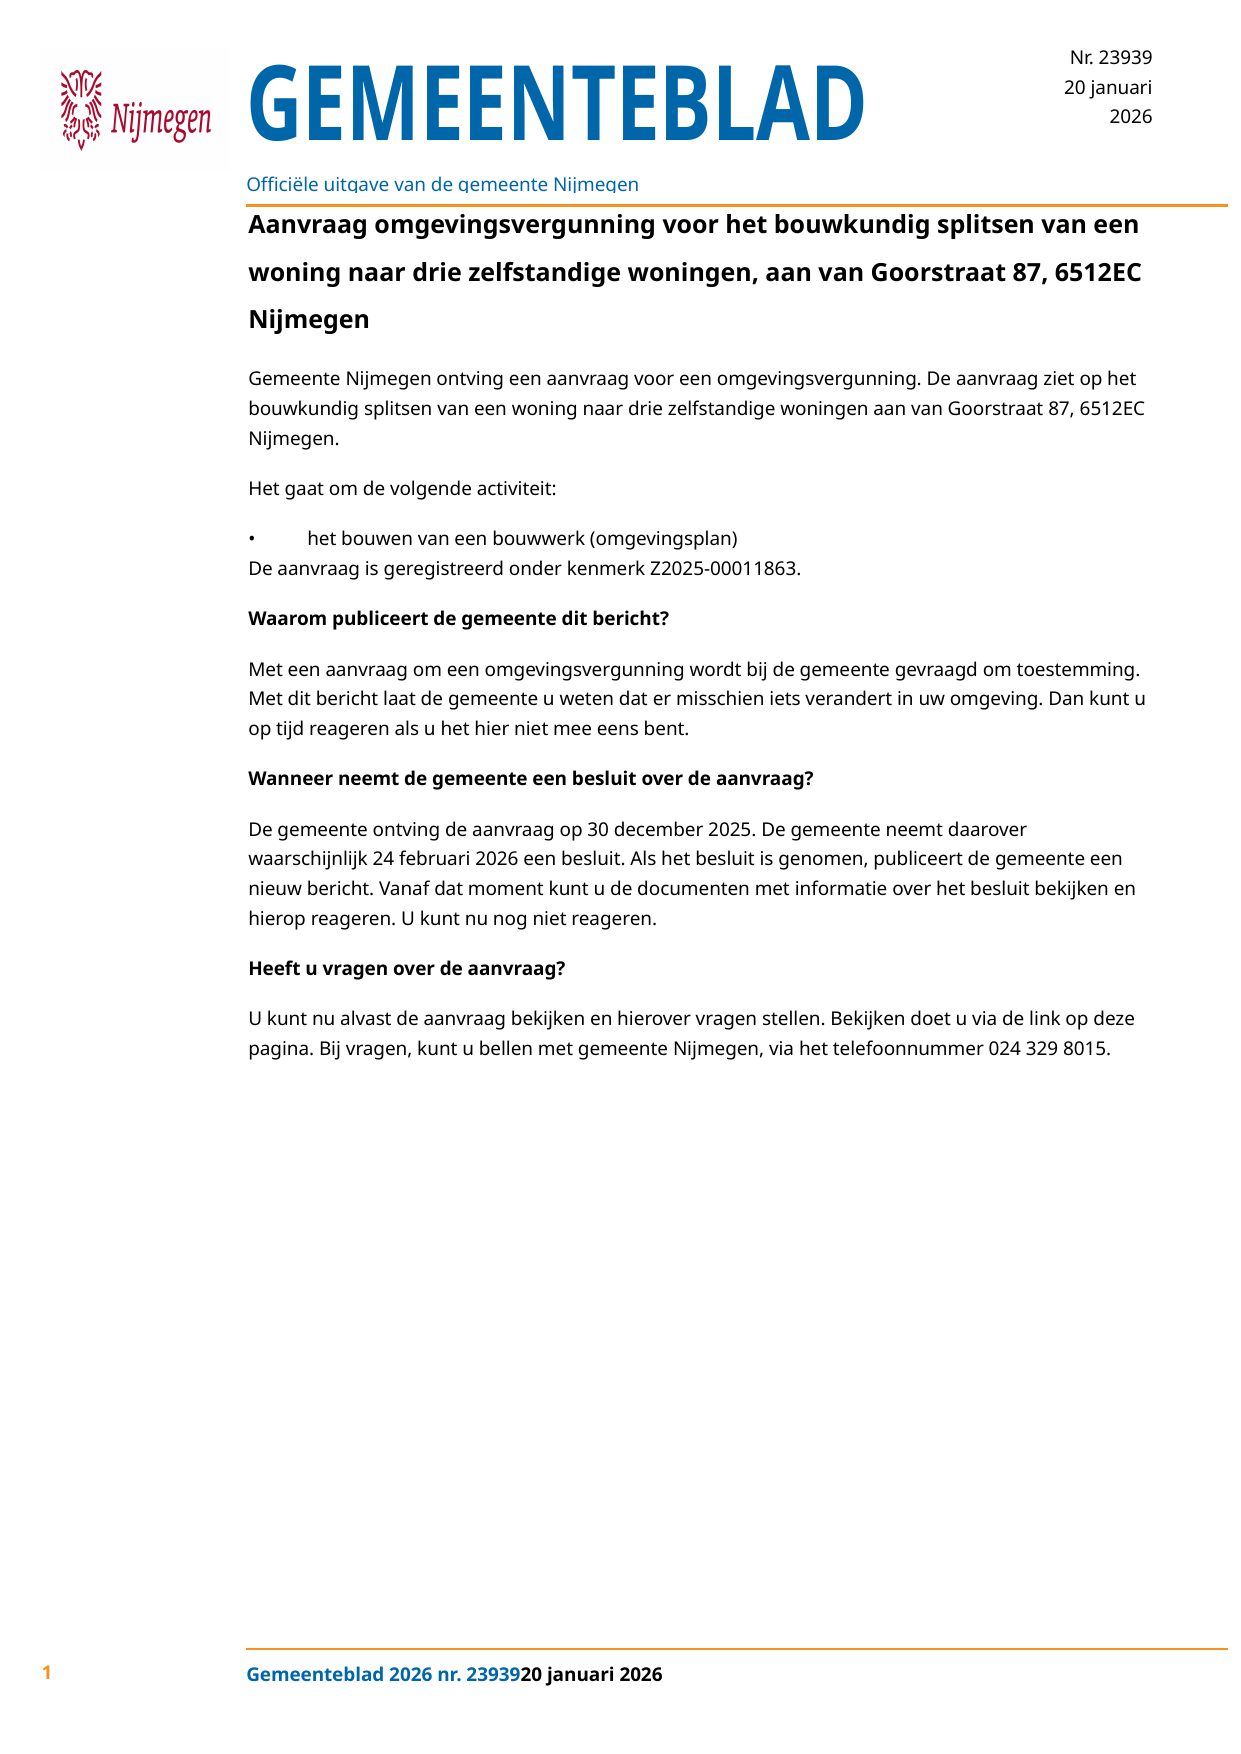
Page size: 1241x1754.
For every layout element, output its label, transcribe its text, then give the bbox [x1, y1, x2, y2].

text Aanvraag omgevingsvergunning voor het bouwkundig splitsen van een woning naar drie zelfstandige woningen, aan van Goorstraat 87, 6512EC Nijmegen [248, 207, 1152, 336]
text Met een aanvraag om een omgevingsvergunning wordt bij de gemeente gevraagd om toestemming. Met dit bericht laat de gemeente u weten dat er misschien iets verandert in uw omgeving. Dan kunt u op tijd reageren als u het hier niet mee eens bent. [248, 656, 1152, 741]
text De aanvraag is geregistreerd onder kenmerk Z2025-00011863. [248, 555, 1152, 581]
text Wanneer neemt de gemeente een besluit over de aanvraag? [248, 766, 1152, 791]
text De gemeente ontving de aanvraag op 30 december 2025. De gemeente neemt daarover waarschijnlijk 24 februari 2026 een besluit. Als het besluit is genomen, publiceert de gemeente een nieuw bericht. Vanaf dat moment kunt u de documenten met informatie over het besluit bekijken en hierop reageren. U kunt nu nog niet reageren. [248, 816, 1152, 930]
text Heeft u vragen over de aanvraag? [248, 955, 1152, 981]
text U kunt nu alvast de aanvraag bekijken en hierover vragen stellen. Bekijken doet u via de link op deze pagina. Bij vragen, kunt u bellen met gemeente Nijmegen, via het telefoonnummer 024 329 8015. [248, 1006, 1152, 1061]
text Gemeente Nijmegen ontving een aanvraag voor een omgevingsvergunning. De aanvraag ziet op het bouwkundig splitsen van een woning naar drie zelfstandige woningen aan van Goorstraat 87, 6512EC Nijmegen. [248, 366, 1152, 450]
list het bouwen van een bouwwerk (omgevingsplan) [248, 526, 1152, 551]
text Waarom publiceert de gemeente dit bericht? [248, 606, 1152, 631]
text Het gaat om de volgende activiteit: [248, 475, 1152, 501]
picture [41, 47, 231, 172]
